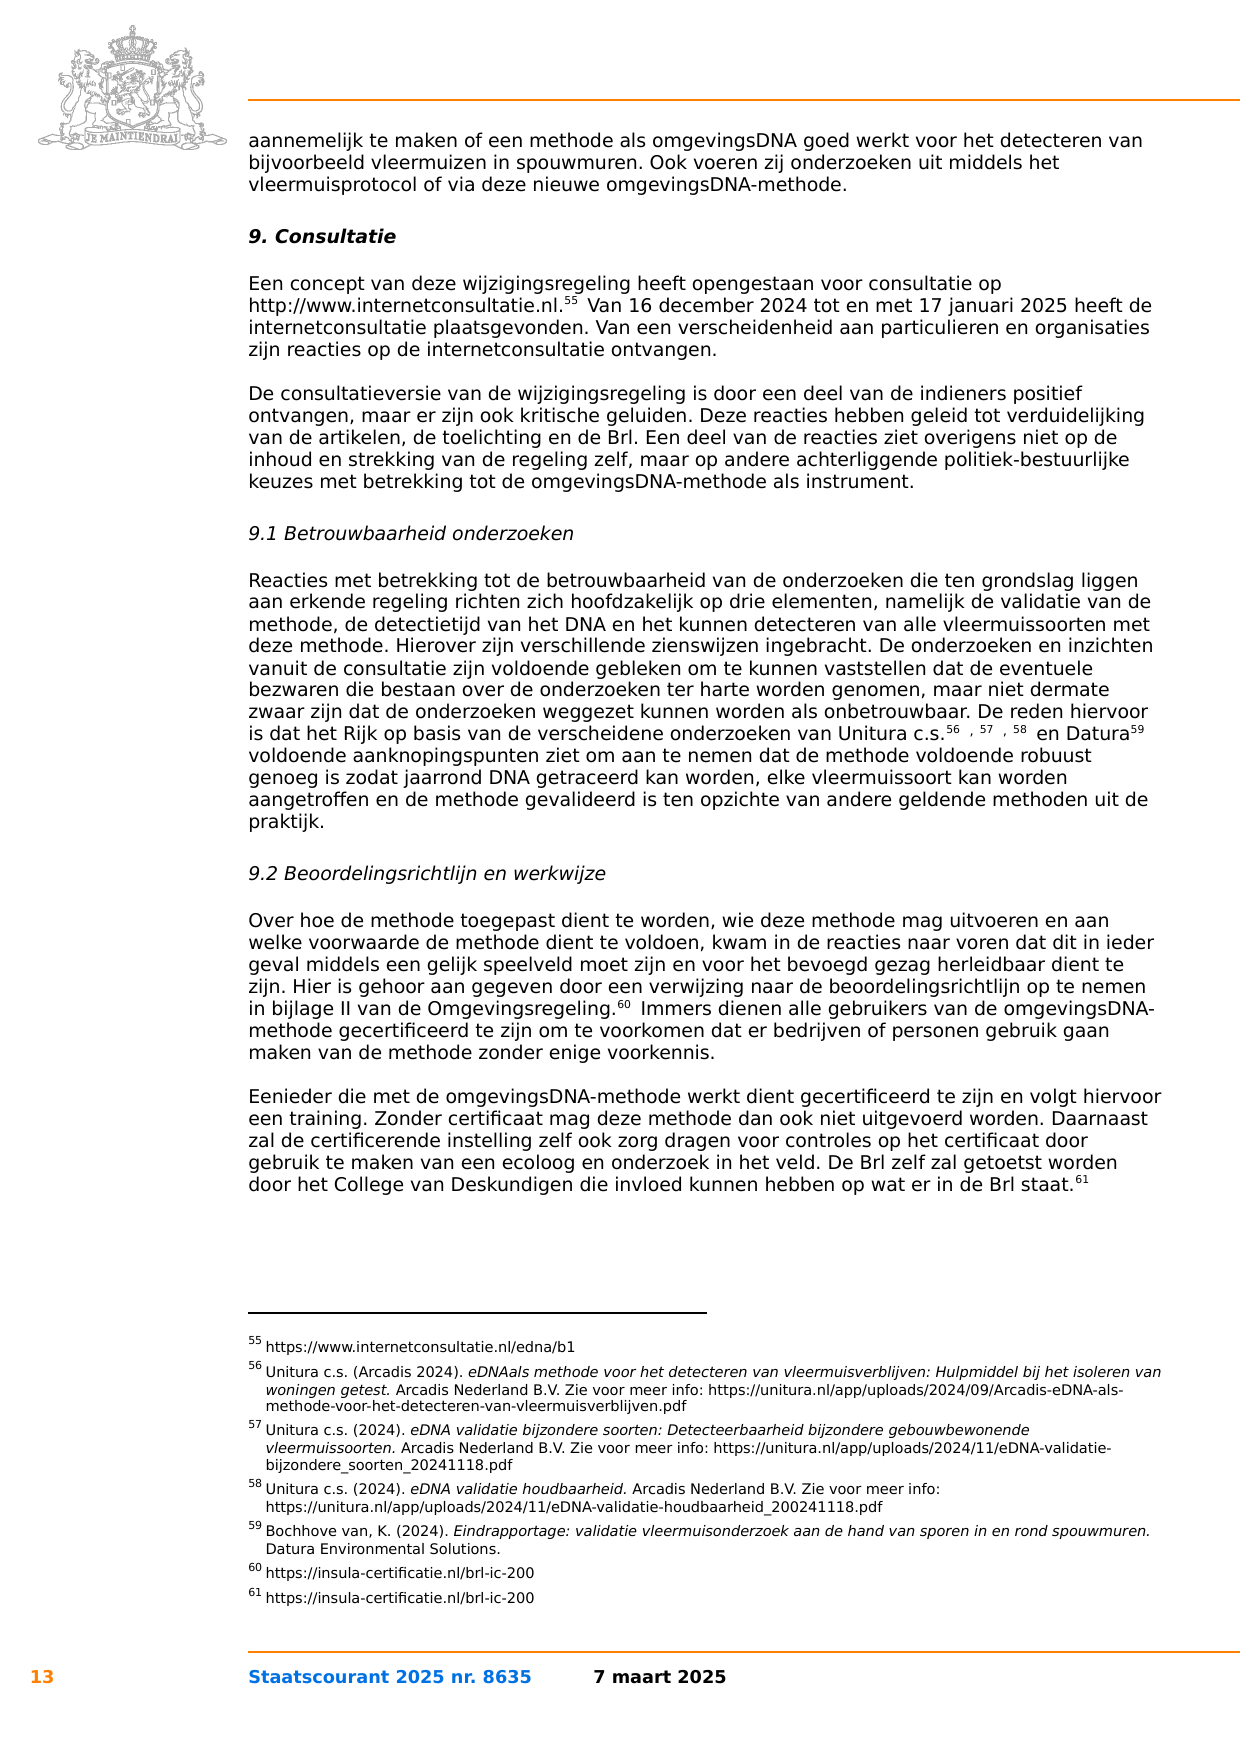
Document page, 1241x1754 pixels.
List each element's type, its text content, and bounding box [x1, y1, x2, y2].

text aannemelijk te maken of een methode als omgevingsDNA goed werkt voor het detecteren van bijvoorbeeld vleermuizen in spouwmuren. Ook voeren zij onderzoeken uit middels het vleermuisprotocol of via deze nieuwe omgevingsDNA-methode. [248, 130, 1163, 196]
subtitle 9.2 Beoordelingsrichtlijn en werkwijze [248, 863, 1163, 885]
text https://insula-certificatie.nl/brl-ic-200 [248, 1561, 1163, 1583]
text Over hoe de methode toegepast dient te worden, wie deze methode mag uitvoeren en aan welke voorwaarde de methode dient te voldoen, kwam in de reacties naar voren dat dit in ieder geval middels een gelijk speelveld moet zijn en voor het bevoegd gezag herleidbaar dient te zijn. Hier is gehoor aan gegeven door een verwijzing naar de beoordelingsrichtlijn op te nemen in bijlage II van de Omgevingsregeling. Immers dienen alle gebruikers van de omgevingsDNA-methode gecertificeerd te zijn om te voorkomen dat er bedrijven of personen gebruik gaan maken van de methode zonder enige voorkennis. [248, 910, 1163, 1064]
text Bochhove van, K. (2024). Eindrapportage: validatie vleermuisonderzoek aan de hand van sporen in en rond spouwmuren. Datura Environmental Solutions. [248, 1519, 1163, 1558]
text De consultatieversie van de wijzigingsregeling is door een deel van de indieners positief ontvangen, maar er zijn ook kritische geluiden. Deze reacties hebben geleid tot verduidelijking van de artikelen, de toelichting en de Brl. Een deel van de reacties ziet overigens niet op de inhoud en strekking van de regeling zelf, maar op andere achterliggende politiek-bestuurlijke keuzes met betrekking tot de omgevingsDNA-methode als instrument. [248, 383, 1163, 492]
text Unitura c.s. (Arcadis 2024). eDNAals methode voor het detecteren van vleermuisverblijven: Hulpmiddel bij het isoleren van woningen getest. Arcadis Nederland B.V. Zie voor meer info: https://unitura.nl/app/uploads/2024/09/Arcadis-eDNA-als-methode-voor-het-detecteren-van-vleermuisverblijven.pdf [248, 1359, 1163, 1415]
text Reacties met betrekking tot de betrouwbaarheid van de onderzoeken die ten grondslag liggen aan erkende regeling richten zich hoofdzakelijk op drie elementen, namelijk de validatie van de methode, de detectietijd van het DNA en het kunnen detecteren van alle vleermuissoorten met deze methode. Hierover zijn verschillende zienswijzen ingebracht. De onderzoeken en inzichten vanuit de consultatie zijn voldoende gebleken om te kunnen vaststellen dat de eventuele bezwaren die bestaan over de onderzoeken ter harte worden genomen, maar niet dermate zwaar zijn dat de onderzoeken weggezet kunnen worden als onbetrouwbaar. De reden hiervoor is dat het Rijk op basis van de verscheidene onderzoeken van Unitura c.s. , , en Datura voldoende aanknopingspunten ziet om aan te nemen dat de methode voldoende robuust genoeg is zodat jaarrond DNA getraceerd kan worden, elke vleermuissoort kan worden aangetroffen en de methode gevalideerd is ten opzichte van andere geldende methoden uit de praktijk. [248, 569, 1163, 833]
text Een concept van deze wijzigingsregeling heeft opengestaan voor consultatie op http://www.internetconsultatie.nl. Van 16 december 2024 tot en met 17 januari 2025 heeft de internetconsultatie plaatsgevonden. Van een verscheidenheid aan particulieren en organisaties zijn reacties op de internetconsultatie ontvangen. [248, 273, 1163, 361]
text Unitura c.s. (2024). eDNA validatie houdbaarheid. Arcadis Nederland B.V. Zie voor meer info: https://unitura.nl/app/uploads/2024/11/eDNA-validatie-houdbaarheid_200241118.pdf [248, 1477, 1163, 1516]
picture [38, 25, 227, 150]
text Unitura c.s. (2024). eDNA validatie bijzondere soorten: Detecteerbaarheid bijzondere gebouwbewonende vleermuissoorten. Arcadis Nederland B.V. Zie voor meer info: https://unitura.nl/app/uploads/2024/11/eDNA-validatie-bijzondere_soorten_20241118.pdf [248, 1418, 1163, 1474]
text Eenieder die met de omgevingsDNA-methode werkt dient gecertificeerd te zijn en volgt hiervoor een training. Zonder certificaat mag deze methode dan ook niet uitgevoerd worden. Daarnaast zal de certificerende instelling zelf ook zorg dragen voor controles op het certificaat door gebruik te maken van een ecoloog en onderzoek in het veld. De Brl zelf zal getoetst worden door het College van Deskundigen die invloed kunnen hebben op wat er in de Brl staat. [248, 1086, 1163, 1196]
text https://www.internetconsultatie.nl/edna/b1 [248, 1334, 1163, 1357]
text https://insula-certificatie.nl/brl-ic-200 [248, 1586, 1163, 1608]
subtitle 9. Consultatie [248, 226, 1163, 248]
subtitle 9.1 Betrouwbaarheid onderzoeken [248, 522, 1163, 544]
